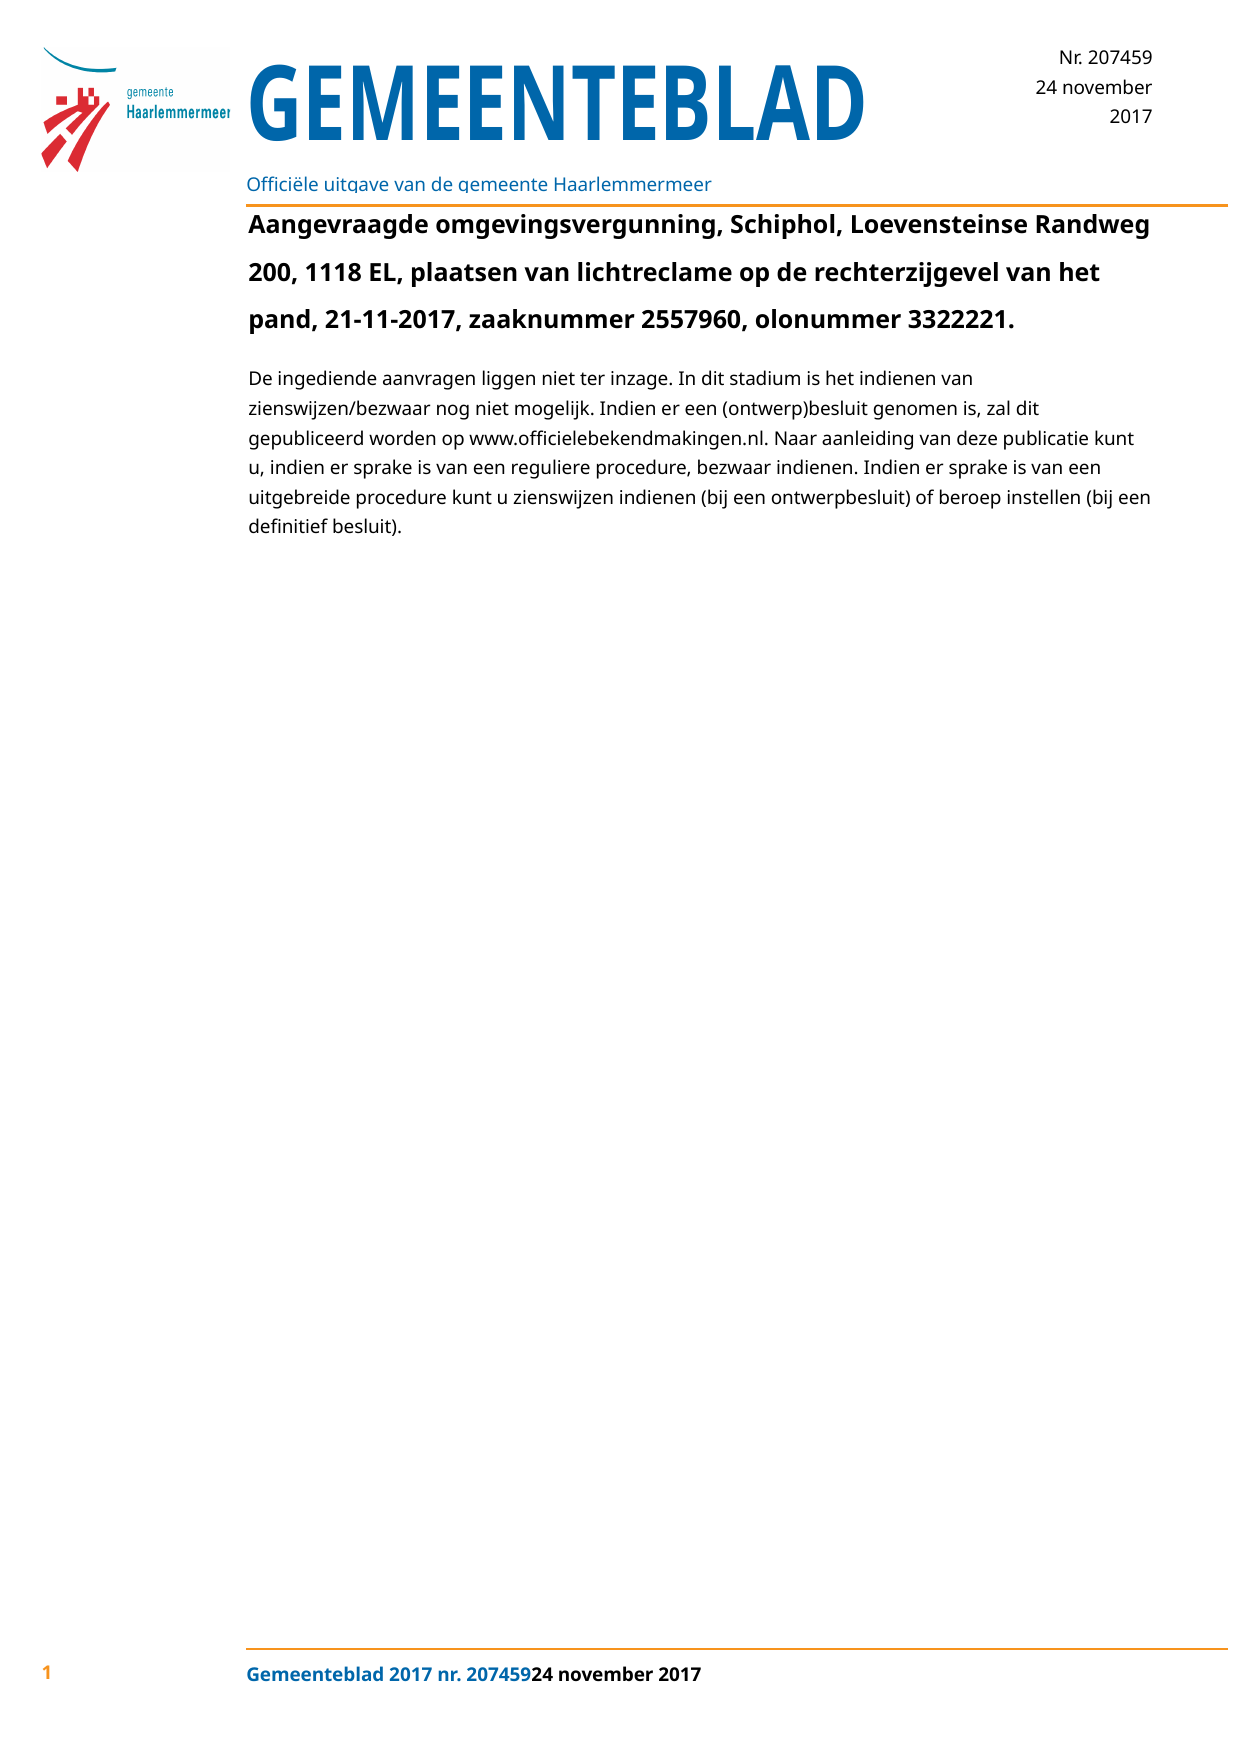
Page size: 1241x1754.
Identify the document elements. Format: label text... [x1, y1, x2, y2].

text De ingediende aanvragen liggen niet ter inzage. In dit stadium is het indienen van zienswijzen/bezwaar nog niet mogelijk. Indien er een (ontwerp)besluit genomen is, zal dit gepubliceerd worden op www.officielebekendmakingen.nl. Naar aanleiding van deze publicatie kunt u, indien er sprake is van een reguliere procedure, bezwaar indienen. Indien er sprake is van een uitgebreide procedure kunt u zienswijzen indienen (bij een ontwerpbesluit) of beroep instellen (bij een definitief besluit). [248, 366, 1152, 539]
text Aangevraagde omgevingsvergunning, Schiphol, Loevensteinse Randweg 200, 1118 EL, plaatsen van lichtreclame op de rechterzijgevel van het pand, 21-11-2017, zaaknummer 2557960, olonummer 3322221. [248, 207, 1152, 336]
picture [41, 47, 231, 172]
